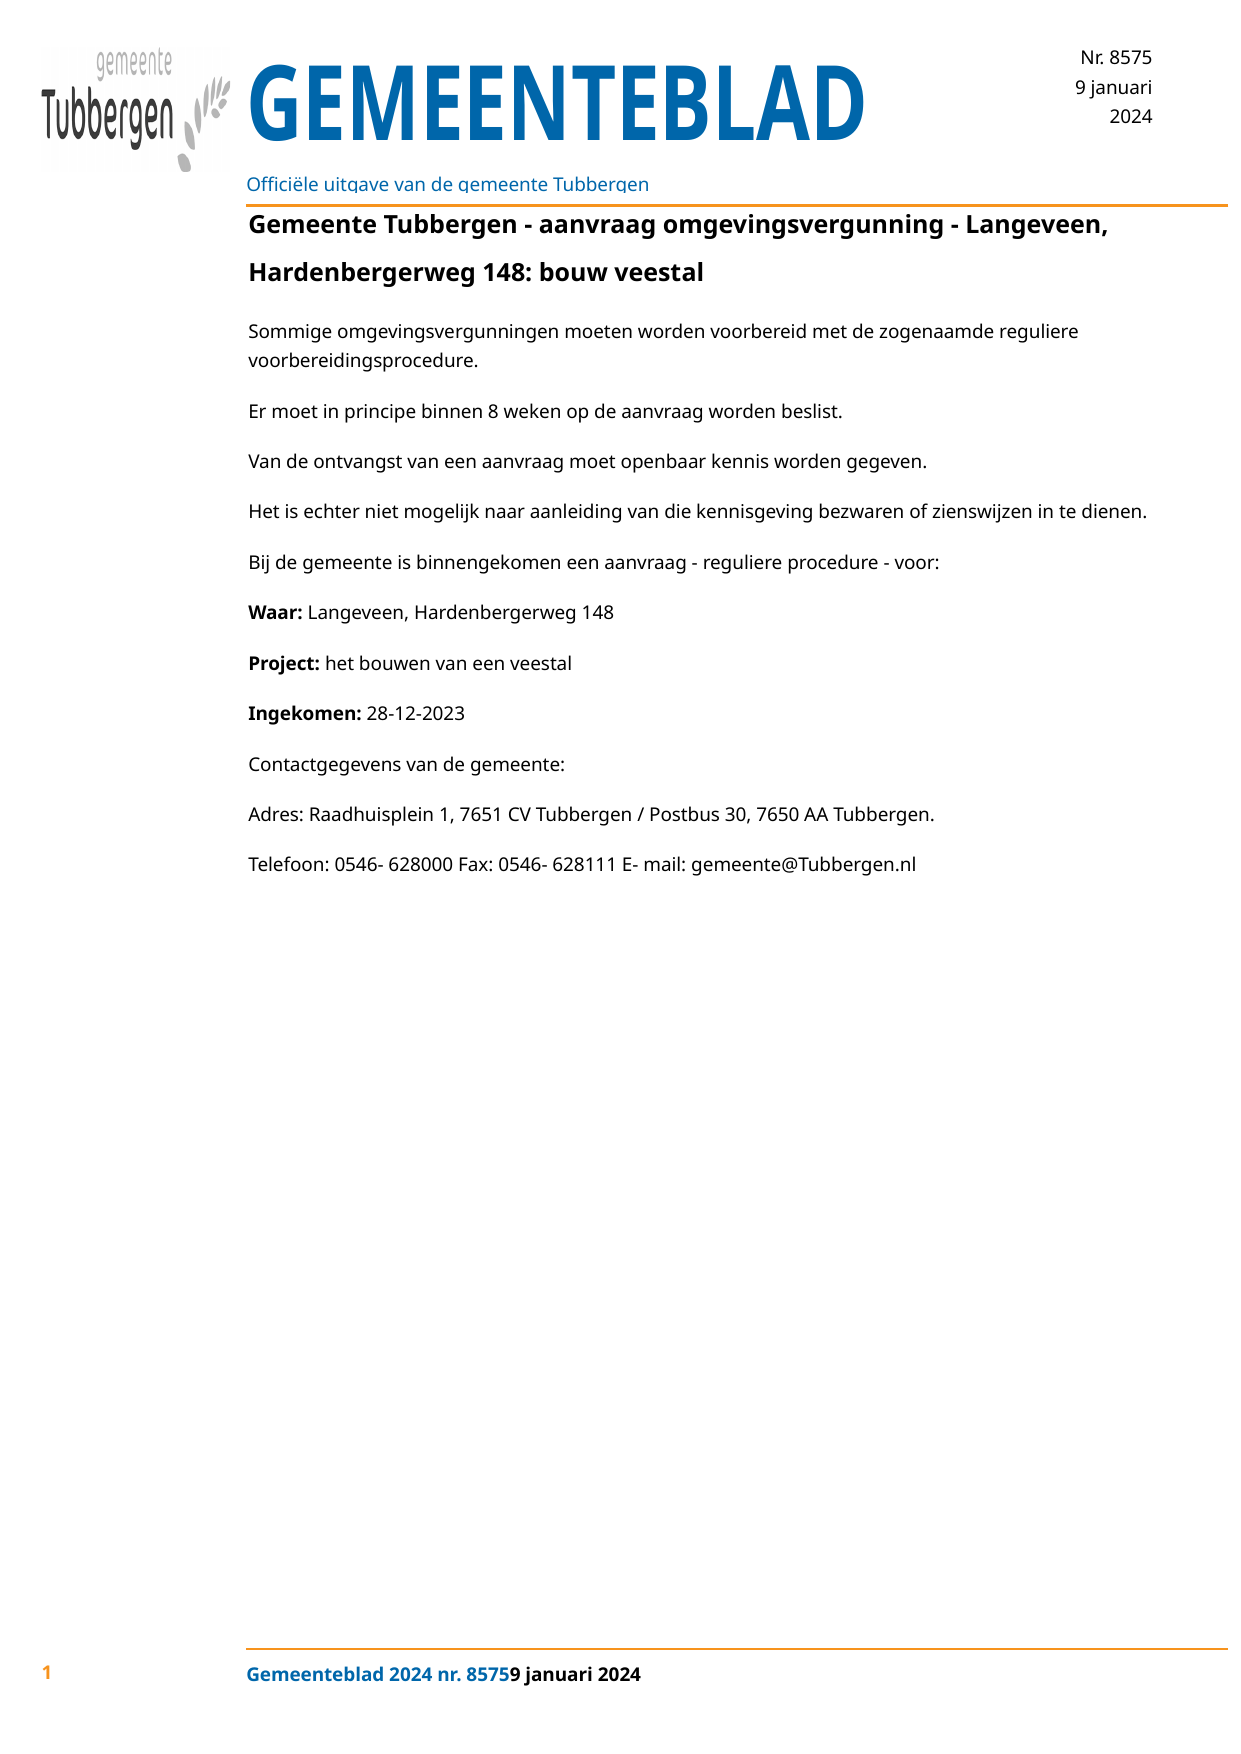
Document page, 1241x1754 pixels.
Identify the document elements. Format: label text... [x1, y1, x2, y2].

text Van de ontvangst van een aanvraag moet openbaar kennis worden gegeven. [248, 448, 1152, 474]
text Er moet in principe binnen 8 weken op de aanvraag worden beslist. [248, 398, 1152, 424]
text Gemeente Tubbergen - aanvraag omgevingsvergunning - Langeveen, Hardenbergerweg 148: bouw veestal [248, 207, 1152, 288]
text Ingekomen: 28-12-2023 [248, 700, 1152, 726]
text Het is echter niet mogelijk naar aanleiding van die kennisgeving bezwaren of zienswijzen in te dienen. [248, 499, 1152, 524]
text Sommige omgevingsvergunningen moeten worden voorbereid met de zogenaamde reguliere voorbereidingsprocedure. [248, 318, 1152, 373]
text Project: het bouwen van een veestal [248, 650, 1152, 676]
text Adres: Raadhuisplein 1, 7651 CV Tubbergen / Postbus 30, 7650 AA Tubbergen. [248, 801, 1152, 827]
text Bij de gemeente is binnengekomen een aanvraag - reguliere procedure - voor: [248, 549, 1152, 575]
text Telefoon: 0546- 628000 Fax: 0546- 628111 E- mail: gemeente@Tubbergen.nl [248, 852, 1152, 877]
picture [41, 47, 231, 172]
text Waar: Langeveen, Hardenbergerweg 148 [248, 599, 1152, 625]
text Contactgegevens van de gemeente: [248, 751, 1152, 777]
